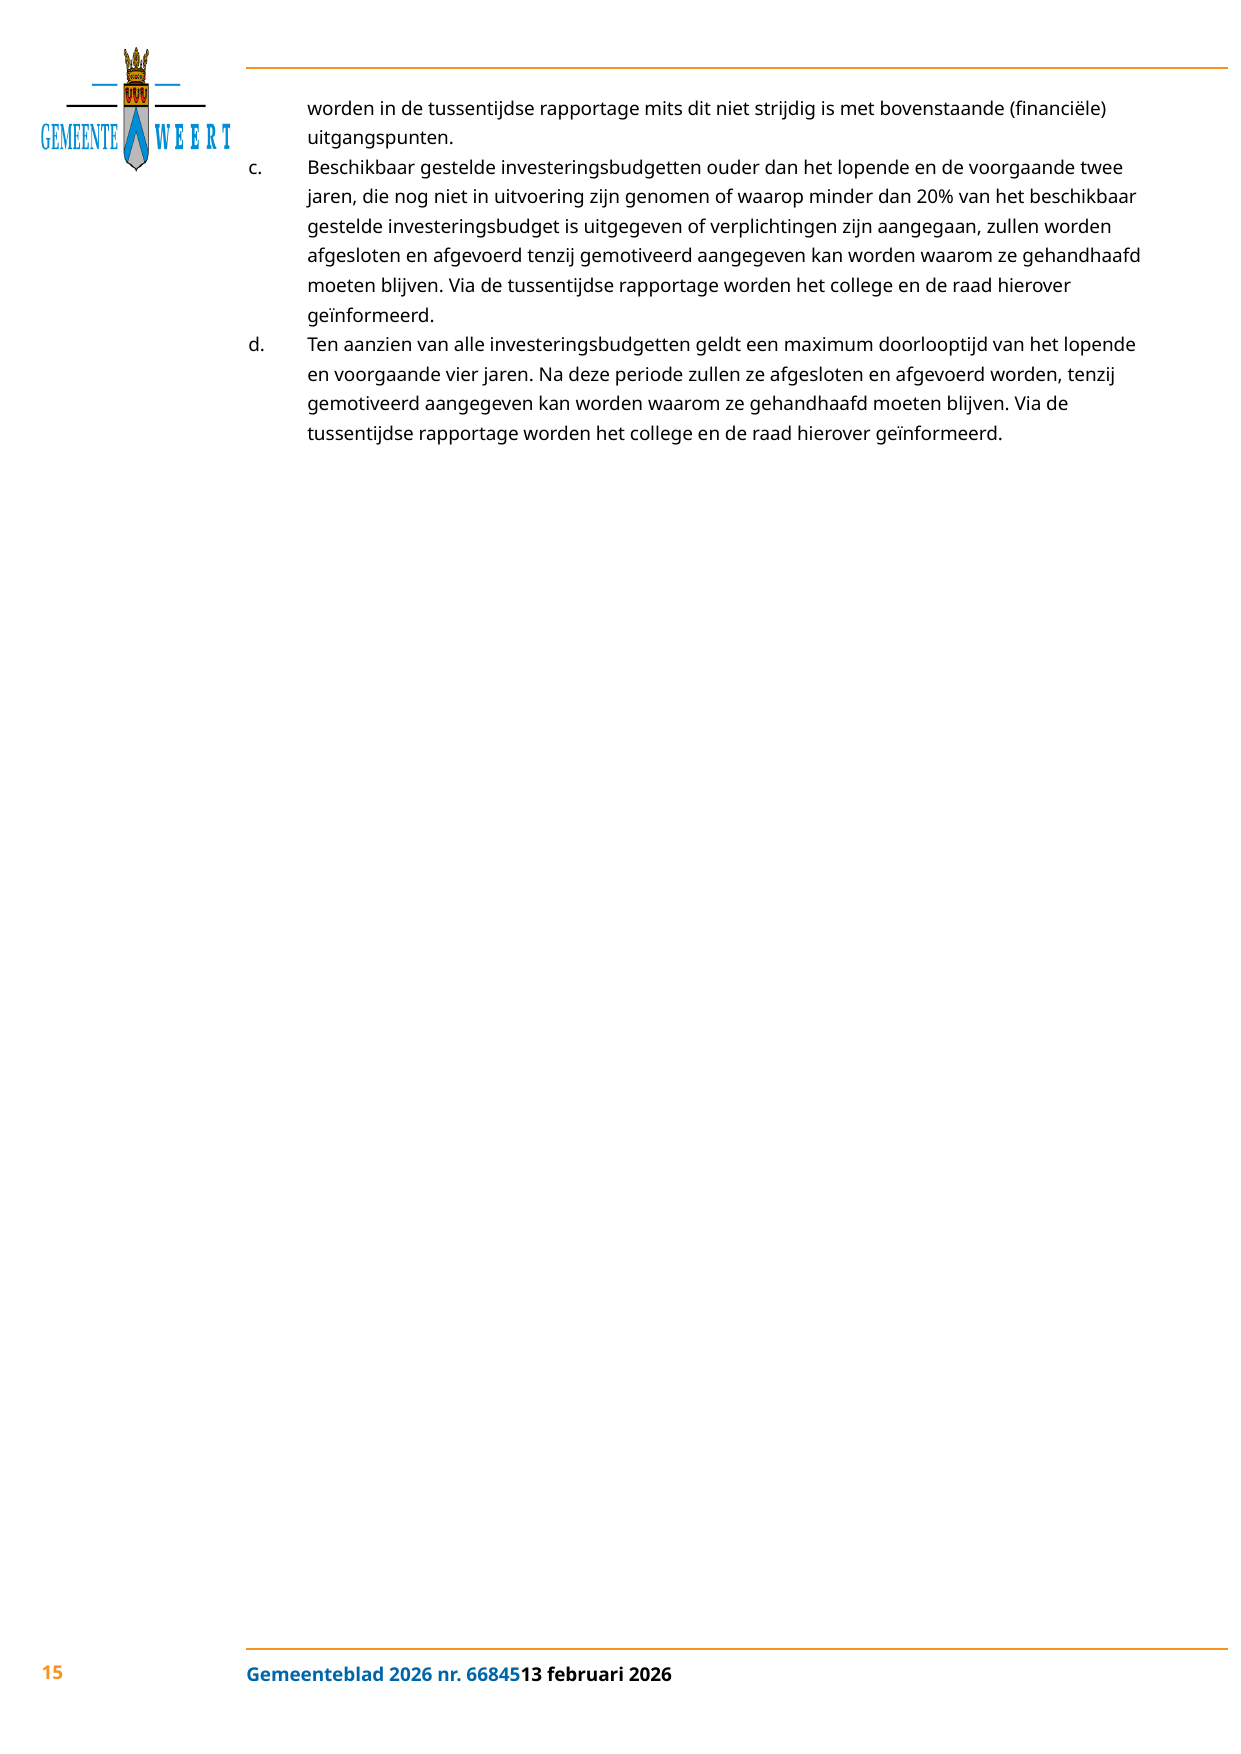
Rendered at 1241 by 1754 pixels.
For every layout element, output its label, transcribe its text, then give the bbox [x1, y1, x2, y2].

list Beschikbaar gestelde investeringsbudgetten ouder dan het lopende en de voorgaande twee jaren, die nog niet in uitvoering zijn genomen of waarop minder dan 20% van het beschikbaar gestelde investeringsbudget is uitgegeven of verplichtingen zijn aangegaan, zullen worden afgesloten en afgevoerd tenzij gemotiveerd aangegeven kan worden waarom ze gehandhaafd moeten blijven. Via de tussentijdse rapportage worden het college en de raad hierover geïnformeerd. [248, 154, 1152, 328]
list worden in de tussentijdse rapportage mits dit niet strijdig is met bovenstaande (financiële) uitgangspunten. [248, 95, 1152, 150]
picture [41, 47, 231, 172]
list Ten aanzien van alle investeringsbudgetten geldt een maximum doorlooptijd van het lopende en voorgaande vier jaren. Na deze periode zullen ze afgesloten en afgevoerd worden, tenzij gemotiveerd aangegeven kan worden waarom ze gehandhaafd moeten blijven. Via de tussentijdse rapportage worden het college en de raad hierover geïnformeerd. [248, 331, 1152, 446]
